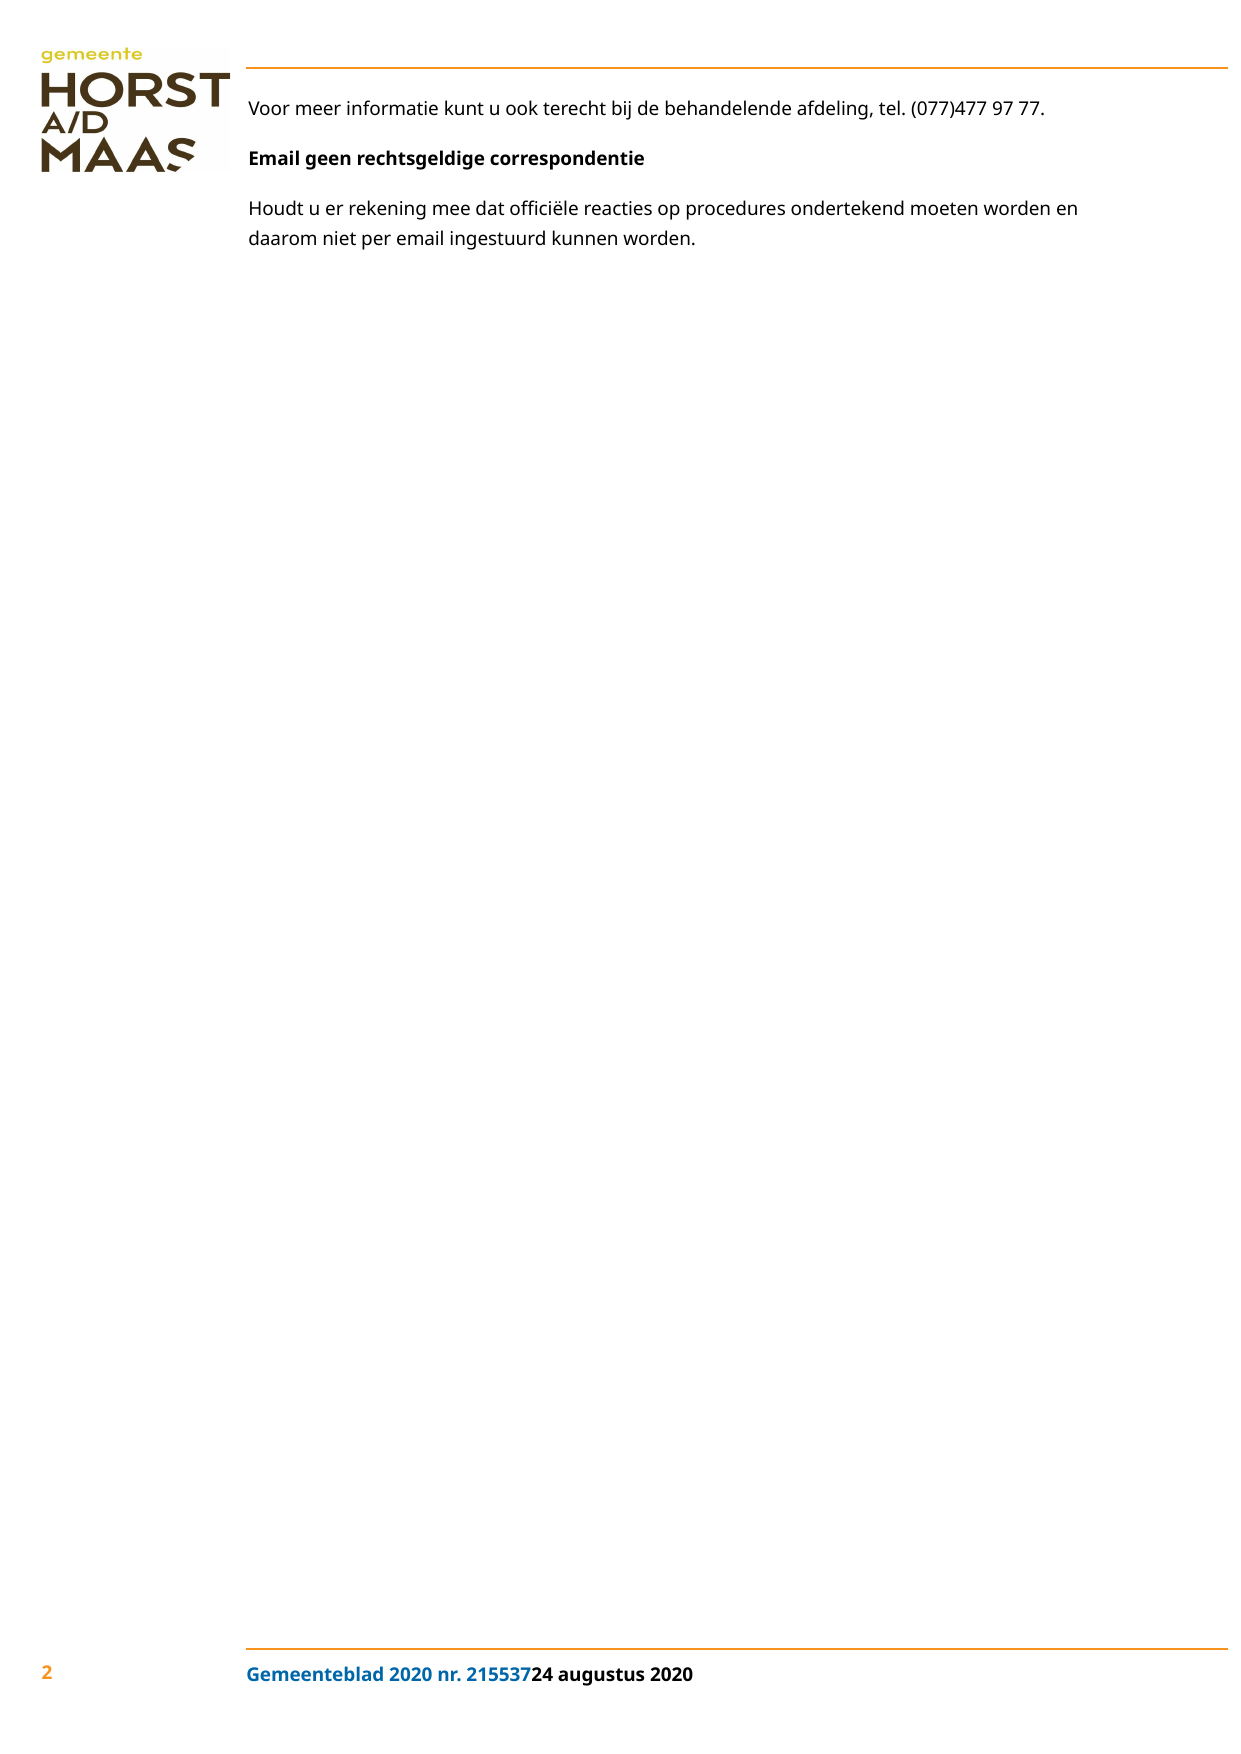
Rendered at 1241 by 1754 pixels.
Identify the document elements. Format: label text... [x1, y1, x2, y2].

picture [41, 47, 231, 172]
text Email geen rechtsgeldige correspondentie [248, 145, 1152, 171]
text Houdt u er rekening mee dat officiële reacties op procedures ondertekend moeten worden en daarom niet per email ingestuurd kunnen worden. [248, 196, 1152, 251]
text Voor meer informatie kunt u ook terecht bij de behandelende afdeling, tel. (077)477 97 77. [248, 95, 1152, 121]
